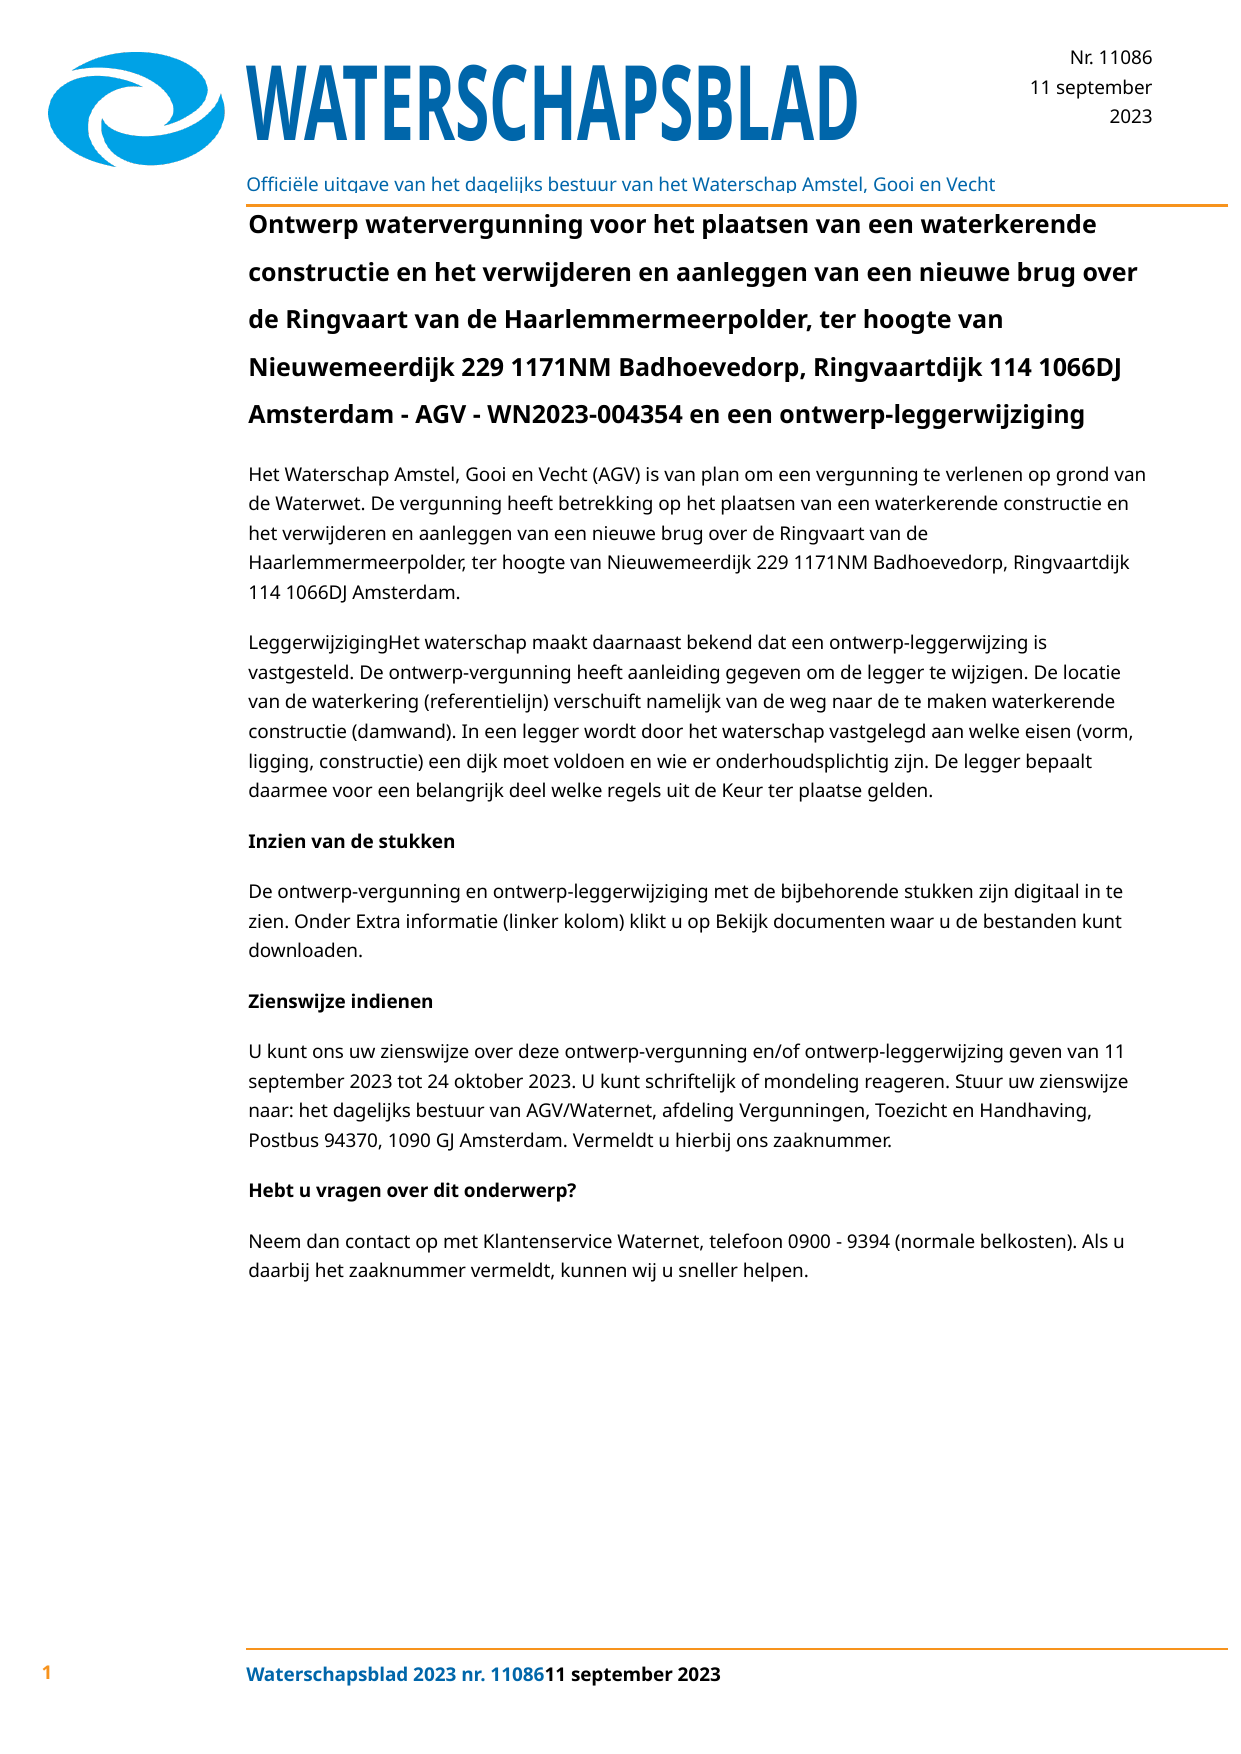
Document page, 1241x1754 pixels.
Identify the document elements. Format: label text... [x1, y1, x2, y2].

text Het Waterschap Amstel, Gooi en Vecht (AGV) is van plan om een vergunning te verlenen op grond van de Waterwet. De vergunning heeft betrekking op het plaatsen van een waterkerende constructie en het verwijderen en aanleggen van een nieuwe brug over de Ringvaart van de Haarlemmermeerpolder, ter hoogte van Nieuwemeerdijk 229 1171NM Badhoevedorp, Ringvaartdijk 114 1066DJ Amsterdam. [248, 461, 1152, 605]
text Zienswijze indienen [248, 988, 1152, 1013]
text Neem dan contact op met Klantenservice Waternet, telefoon 0900 - 9394 (normale belkosten). Als u daarbij het zaaknummer vermeldt, kunnen wij u sneller helpen. [248, 1228, 1152, 1283]
text LeggerwijzigingHet waterschap maakt daarnaast bekend dat een ontwerp-leggerwijzing is vastgesteld. De ontwerp-vergunning heeft aanleiding gegeven om de legger te wijzigen. De locatie van de waterkering (referentielijn) verschuift namelijk van de weg naar de te maken waterkerende constructie (damwand). In een legger wordt door het waterschap vastgelegd aan welke eisen (vorm, ligging, constructie) een dijk moet voldoen en wie er onderhoudsplichtig zijn. De legger bepaalt daarmee voor een belangrijk deel welke regels uit de Keur ter plaatse gelden. [248, 629, 1152, 803]
text Ontwerp watervergunning voor het plaatsen van een waterkerende constructie en het verwijderen en aanleggen van een nieuwe brug over de Ringvaart van de Haarlemmermeerpolder, ter hoogte van Nieuwemeerdijk 229 1171NM Badhoevedorp, Ringvaartdijk 114 1066DJ Amsterdam - AGV - WN2023-004354 en een ontwerp-leggerwijziging [248, 207, 1152, 431]
picture [41, 47, 231, 172]
text Hebt u vragen over dit onderwerp? [248, 1177, 1152, 1203]
text Inzien van de stukken [248, 828, 1152, 853]
text De ontwerp-vergunning en ontwerp-leggerwijziging met de bijbehorende stukken zijn digitaal in te zien. Onder Extra informatie (linker kolom) klikt u op Bekijk documenten waar u de bestanden kunt downloaden. [248, 878, 1152, 963]
text U kunt ons uw zienswijze over deze ontwerp-vergunning en/of ontwerp-leggerwijzing geven van 11 september 2023 tot 24 oktober 2023. U kunt schriftelijk of mondeling reageren. Stuur uw zienswijze naar: het dagelijks bestuur van AGV/Waternet, afdeling Vergunningen, Toezicht en Handhaving, Postbus 94370, 1090 GJ Amsterdam. Vermeldt u hierbij ons zaaknummer. [248, 1038, 1152, 1153]
